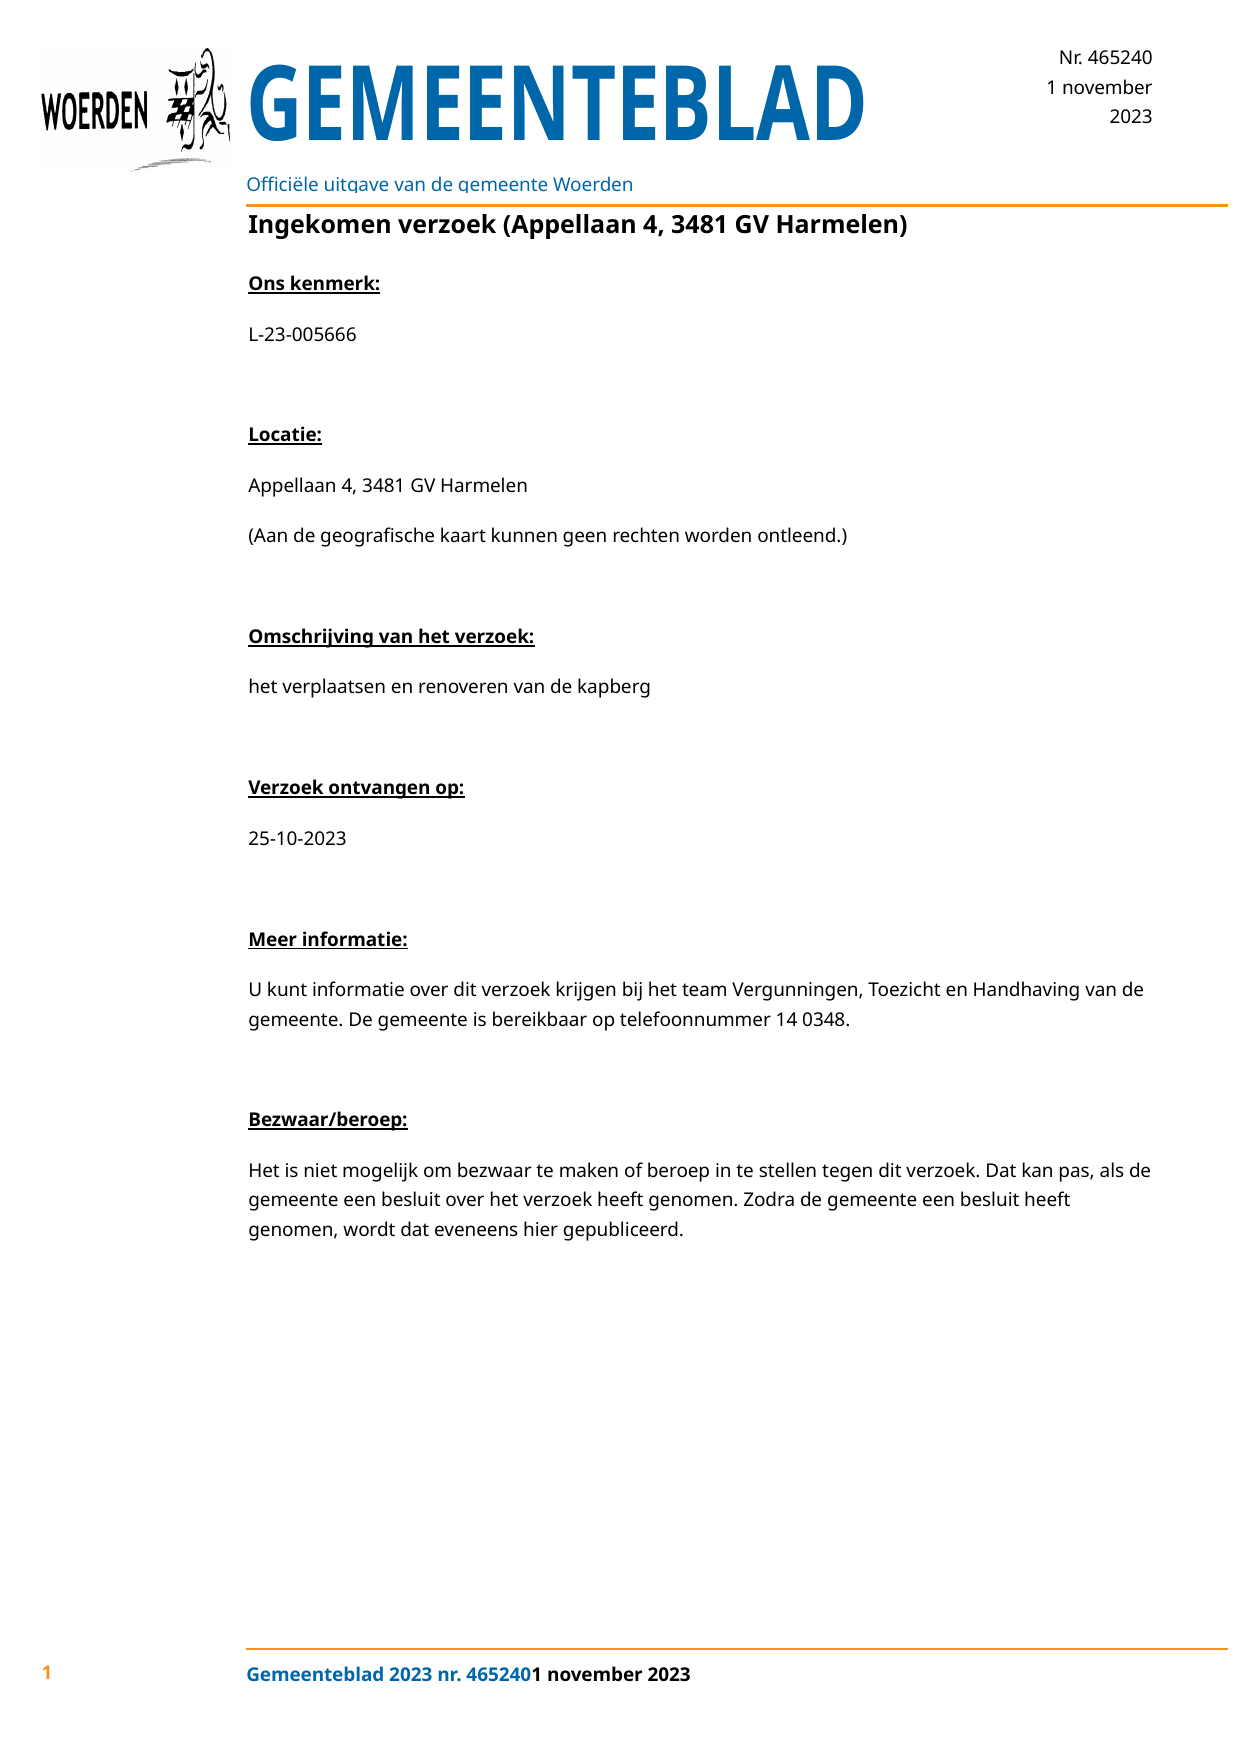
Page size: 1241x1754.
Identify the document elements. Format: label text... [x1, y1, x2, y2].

text Locatie: [248, 422, 1152, 447]
text (Aan de geografische kaart kunnen geen rechten worden ontleend.) [248, 522, 1152, 548]
picture [41, 47, 231, 172]
text Omschrijving van het verzoek: [248, 623, 1152, 649]
text Het is niet mogelijk om bezwaar te maken of beroep in te stellen tegen dit verzoek. Dat kan pas, als de gemeente een besluit over het verzoek heeft genomen. Zodra de gemeente een besluit heeft genomen, wordt dat eveneens hier gepubliceerd. [248, 1157, 1152, 1242]
text 25-10-2023 [248, 825, 1152, 851]
text Verzoek ontvangen op: [248, 774, 1152, 800]
text Ingekomen verzoek (Appellaan 4, 3481 GV Harmelen) [248, 207, 1152, 241]
text L-23-005666 [248, 321, 1152, 346]
text Meer informatie: [248, 926, 1152, 951]
text Bezwaar/beroep: [248, 1107, 1152, 1132]
text Ons kenmerk: [248, 270, 1152, 296]
text U kunt informatie over dit verzoek krijgen bij het team Vergunningen, Toezicht en Handhaving van de gemeente. De gemeente is bereikbaar op telefoonnummer 14 0348. [248, 976, 1152, 1031]
text het verplaatsen en renoveren van de kapberg [248, 674, 1152, 699]
text Appellaan 4, 3481 GV Harmelen [248, 472, 1152, 498]
